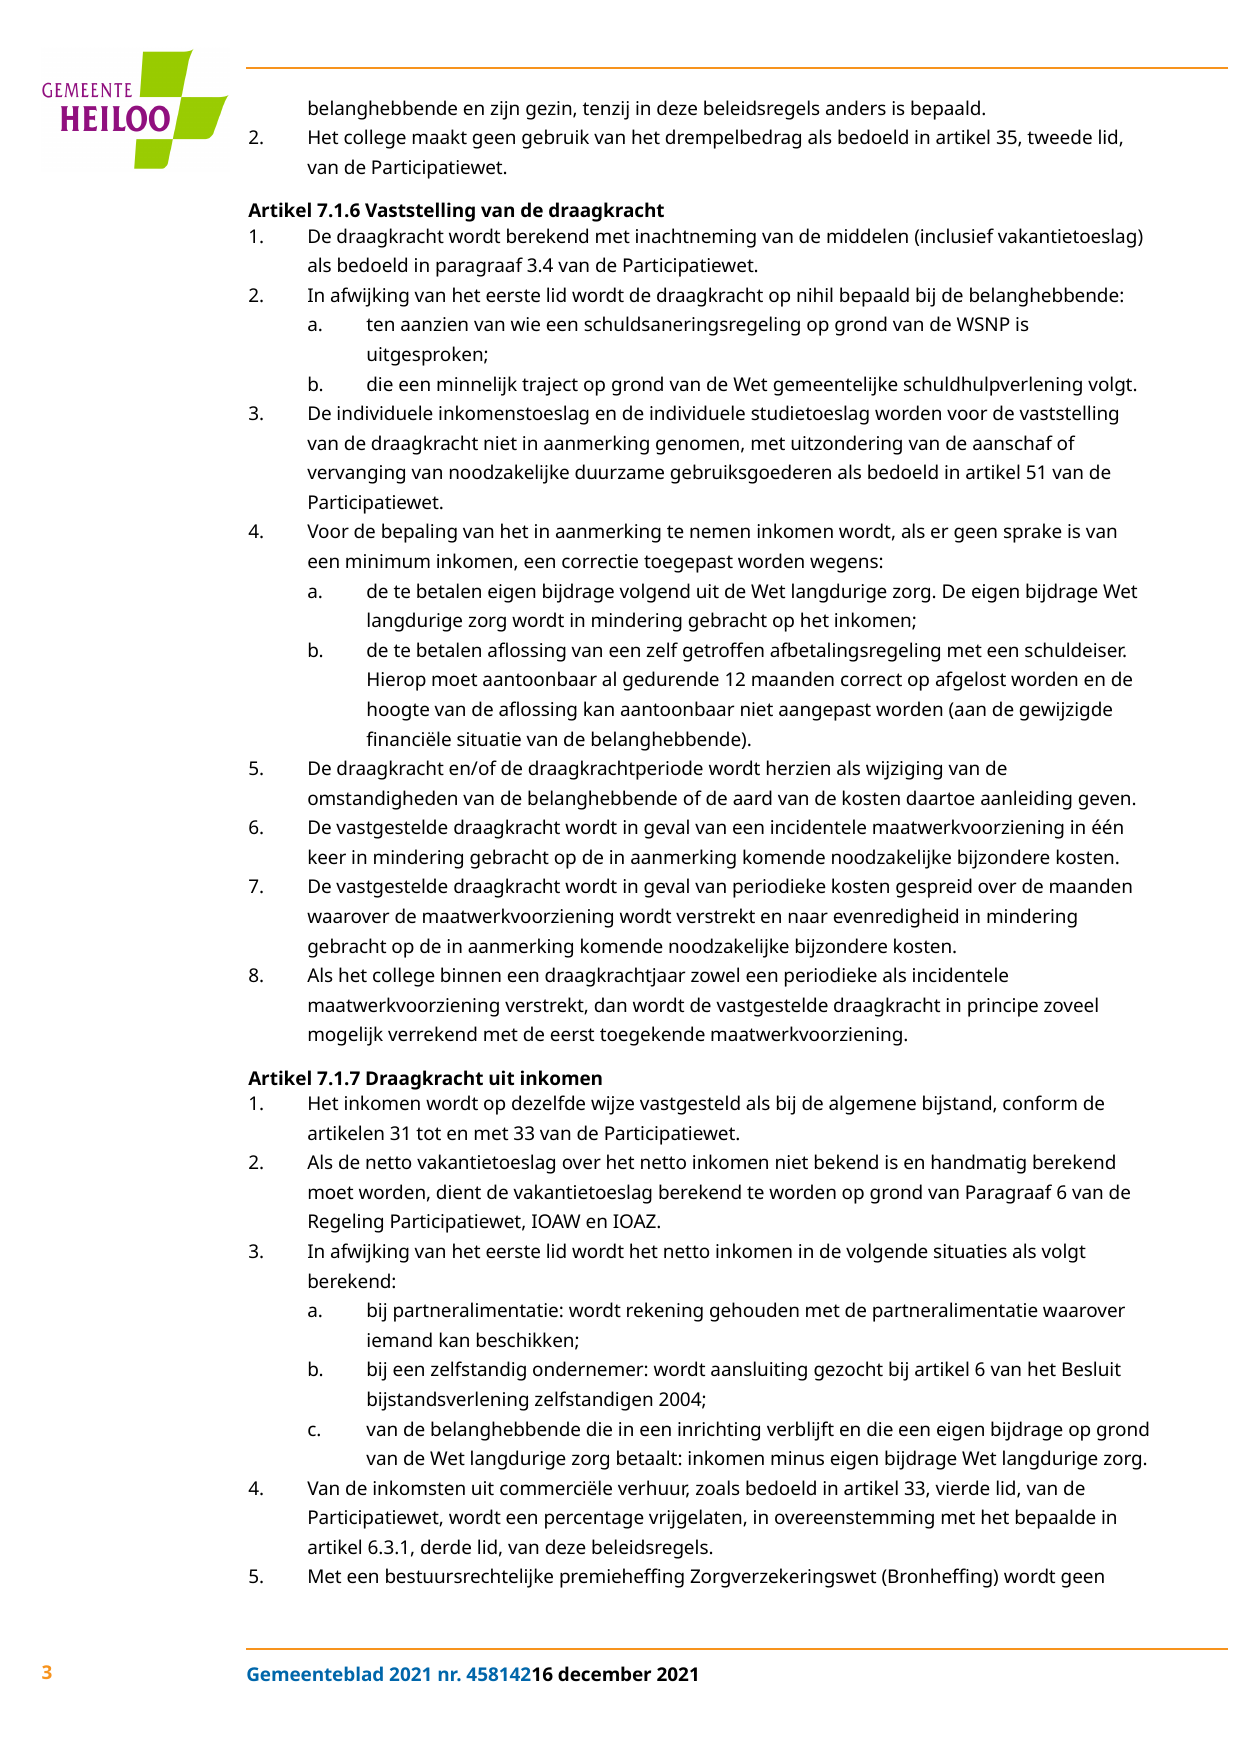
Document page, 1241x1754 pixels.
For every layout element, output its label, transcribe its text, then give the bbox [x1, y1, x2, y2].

text Artikel 7.1.6 Vaststelling van de draagkracht [248, 197, 1152, 223]
text Artikel 7.1.7 Draagkracht uit inkomen [248, 1065, 1152, 1090]
list Als het college binnen een draagkrachtjaar zowel een periodieke als incidentele maatwerkvoorziening verstrekt, dan wordt de vastgestelde draagkracht in principe zoveel mogelijk verrekend met de eerst toegekende maatwerkvoorziening. [248, 962, 1152, 1047]
list In afwijking van het eerste lid wordt het netto inkomen in de volgende situaties als volgt berekend: [248, 1238, 1152, 1294]
list de te betalen eigen bijdrage volgend uit de Wet langdurige zorg. De eigen bijdrage Wet langdurige zorg wordt in mindering gebracht op het inkomen; [307, 578, 1152, 633]
list bij een zelfstandig ondernemer: wordt aansluiting gezocht bij artikel 6 van het Besluit bijstandsverlening zelfstandigen 2004; [307, 1357, 1152, 1412]
list De individuele inkomenstoeslag en de individuele studietoeslag worden voor de vaststelling van de draagkracht niet in aanmerking genomen, met uitzondering van de aanschaf of vervanging van noodzakelijke duurzame gebruiksgoederen als bedoeld in artikel 51 van de Participatiewet. [248, 400, 1152, 515]
list de te betalen aflossing van een zelf getroffen afbetalingsregeling met een schuldeiser. Hierop moet aantoonbaar al gedurende 12 maanden correct op afgelost worden en de hoogte van de aflossing kan aantoonbaar niet aangepast worden (aan de gewijzigde financiële situatie van de belanghebbende). [307, 637, 1152, 751]
list De draagkracht en/of de draagkrachtperiode wordt herzien als wijziging van de omstandigheden van de belanghebbende of de aard van de kosten daartoe aanleiding geven. [248, 755, 1152, 811]
list In afwijking van het eerste lid wordt de draagkracht op nihil bepaald bij de belanghebbende: [248, 282, 1152, 308]
list Het inkomen wordt op dezelfde wijze vastgesteld als bij de algemene bijstand, conform de artikelen 31 tot en met 33 van de Participatiewet. [248, 1090, 1152, 1146]
list ten aanzien van wie een schuldsaneringsregeling op grond van de WSNP is uitgesproken; [307, 312, 1152, 367]
list Als de netto vakantietoeslag over het netto inkomen niet bekend is en handmatig berekend moet worden, dient de vakantietoeslag berekend te worden op grond van Paragraaf 6 van de Regeling Participatiewet, IOAW en IOAZ. [248, 1149, 1152, 1234]
list Van de inkomsten uit commerciële verhuur, zoals bedoeld in artikel 33, vierde lid, van de Participatiewet, wordt een percentage vrijgelaten, in overeenstemming met het bepaalde in artikel 6.3.1, derde lid, van deze beleidsregels. [248, 1475, 1152, 1560]
list Voor de bepaling van het in aanmerking te nemen inkomen wordt, als er geen sprake is van een minimum inkomen, een correctie toegepast worden wegens: [248, 519, 1152, 574]
list van de belanghebbende die in een inrichting verblijft en die een eigen bijdrage op grond van de Wet langdurige zorg betaalt: inkomen minus eigen bijdrage Wet langdurige zorg. [307, 1416, 1152, 1471]
list bij partneralimentatie: wordt rekening gehouden met de partneralimentatie waarover iemand kan beschikken; [307, 1297, 1152, 1353]
list Het college maakt geen gebruik van het drempelbedrag als bedoeld in artikel 35, tweede lid, van de Participatiewet. [248, 124, 1152, 180]
list Met een bestuursrechtelijke premieheffing Zorgverzekeringswet (Bronheffing) wordt geen [248, 1564, 1152, 1589]
list De vastgestelde draagkracht wordt in geval van periodieke kosten gespreid over de maanden waarover de maatwerkvoorziening wordt verstrekt en naar evenredigheid in mindering gebracht op de in aanmerking komende noodzakelijke bijzondere kosten. [248, 874, 1152, 958]
list die een minnelijk traject op grond van de Wet gemeentelijke schuldhulpverlening volgt. [307, 371, 1152, 396]
list De draagkracht wordt berekend met inachtneming van de middelen (inclusief vakantietoeslag) als bedoeld in paragraaf 3.4 van de Participatiewet. [248, 223, 1152, 278]
list belanghebbende en zijn gezin, tenzij in deze beleidsregels anders is bepaald. [248, 95, 1152, 121]
list De vastgestelde draagkracht wordt in geval van een incidentele maatwerkvoorziening in één keer in mindering gebracht op de in aanmerking komende noodzakelijke bijzondere kosten. [248, 814, 1152, 870]
picture [41, 47, 231, 172]
